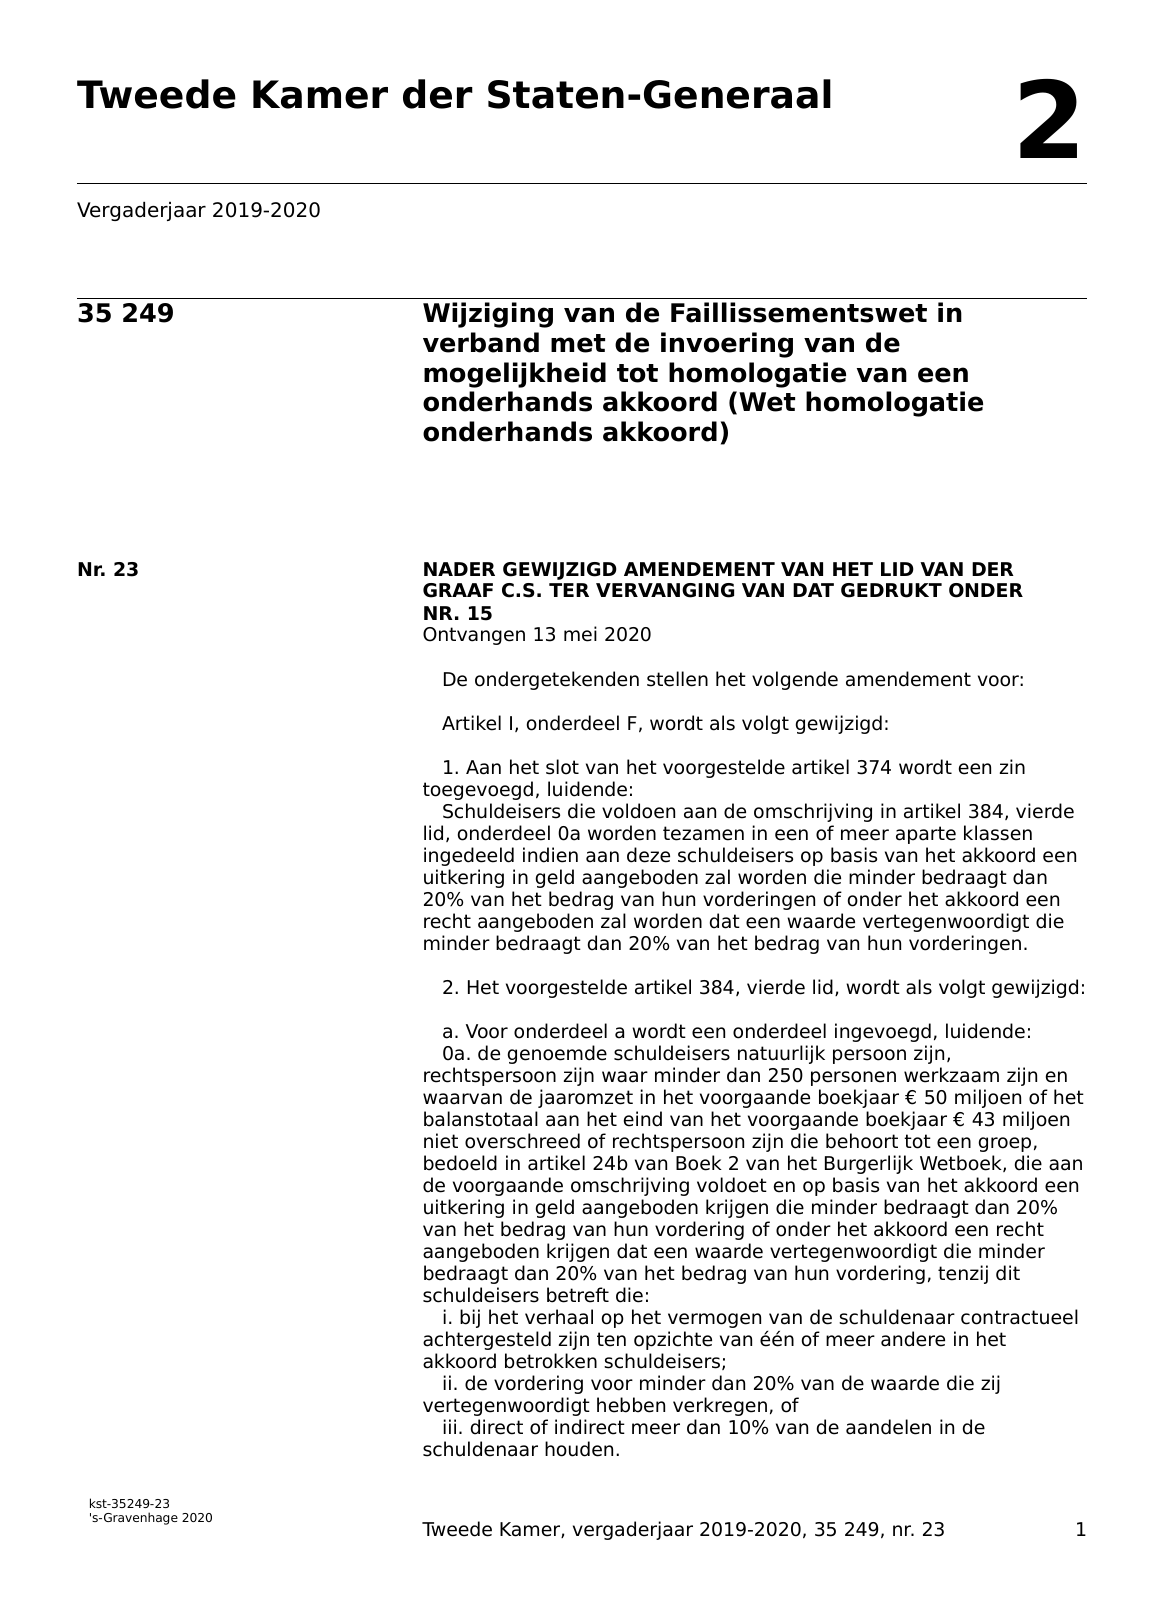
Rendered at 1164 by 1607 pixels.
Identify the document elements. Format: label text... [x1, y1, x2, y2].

text iii. direct of indirect meer dan 10% van de aandelen in de schuldenaar houden. [422, 1417, 1087, 1461]
text Artikel I, onderdeel F, wordt als volgt gewijzigd: [422, 713, 1087, 735]
text ii. de vordering voor minder dan 20% van de waarde die zij vertegenwoordigt hebben verkregen, of [422, 1373, 1087, 1417]
table_cell Vergaderjaar 2019-2020 [77, 184, 1087, 298]
text 's-Gravenhage 2020 [88, 1511, 323, 1525]
text Schuldeisers die voldoen aan de omschrijving in artikel 384, vierde lid, onderdeel 0a worden tezamen in een of meer aparte klassen ingedeeld indien aan deze schuldeisers op basis van het akkoord een uitkering in geld aangeboden zal worden die minder bedraagt dan 20% van het bedrag van hun vorderingen of onder het akkoord een recht aangeboden zal worden dat een waarde vertegenwoordigt die minder bedraagt dan 20% van het bedrag van hun vorderingen. [422, 801, 1087, 955]
text Ontvangen 13 mei 2020 [422, 624, 1087, 646]
text De ondergetekenden stellen het volgende amendement voor: [422, 668, 1087, 691]
subtitle 35 249 Wijziging van de Faillissementswet in verband met de invoering van de mogelijkheid tot homologatie van een onderhands akkoord (Wet homologatie onderhands akkoord) [77, 299, 1087, 447]
text i. bij het verhaal op het vermogen van de schuldenaar contractueel achtergesteld zijn ten opzichte van één of meer andere in het akkoord betrokken schuldeisers; [422, 1307, 1087, 1373]
text a. Voor onderdeel a wordt een onderdeel ingevoegd, luidende: [422, 1021, 1087, 1043]
subtitle Nr. 23 NADER GEWIJZIGD AMENDEMENT VAN HET LID VAN DER GRAAF C.S. TER VERVANGING VAN DAT GEDRUKT ONDER NR. 15 [77, 558, 1087, 624]
table_header 2 [886, 59, 1087, 183]
text kst-35249-23 [88, 1497, 323, 1511]
table_header Tweede Kamer der Staten-Generaal [77, 59, 886, 183]
text 0a. de genoemde schuldeisers natuurlijk persoon zijn, rechtspersoon zijn waar minder dan 250 personen werkzaam zijn en waarvan de jaaromzet in het voorgaande boekjaar € 50 miljoen of het balanstotaal aan het eind van het voorgaande boekjaar € 43 miljoen niet overschreed of rechtspersoon zijn die behoort tot een groep, bedoeld in artikel 24b van Boek 2 van het Burgerlijk Wetboek, die aan de voorgaande omschrijving voldoet en op basis van het akkoord een uitkering in geld aangeboden krijgen die minder bedraagt dan 20% van het bedrag van hun vordering of onder het akkoord een recht aangeboden krijgen dat een waarde vertegenwoordigt die minder bedraagt dan 20% van het bedrag van hun vordering, tenzij dit schuldeisers betreft die: [422, 1043, 1087, 1307]
text 2. Het voorgestelde artikel 384, vierde lid, wordt als volgt gewijzigd: [422, 977, 1087, 999]
text 1. Aan het slot van het voorgestelde artikel 374 wordt een zin toegevoegd, luidende: [422, 757, 1087, 801]
